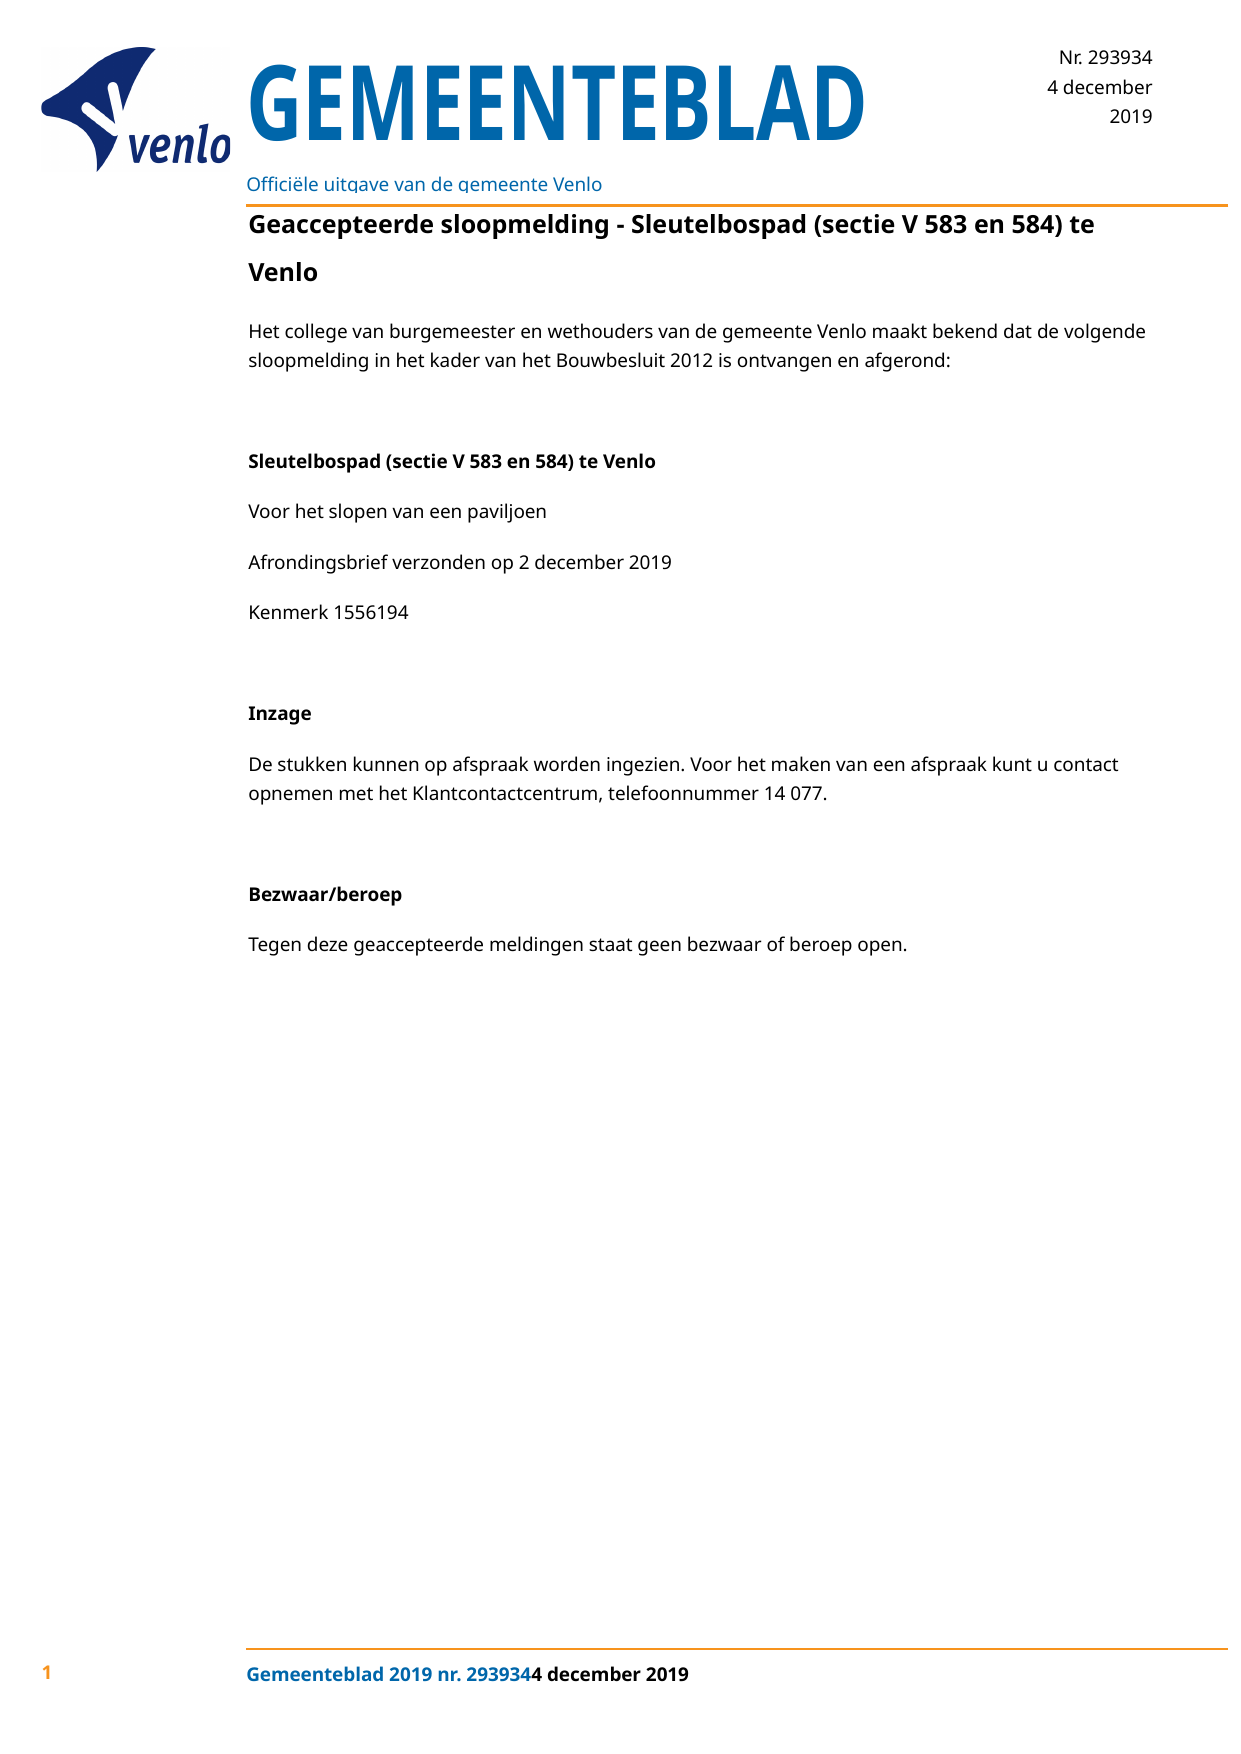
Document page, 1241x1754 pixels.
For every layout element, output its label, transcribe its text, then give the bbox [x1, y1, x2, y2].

picture [41, 47, 231, 172]
text Voor het slopen van een paviljoen [248, 499, 1152, 524]
text Tegen deze geaccepteerde meldingen staat geen bezwaar of beroep open. [248, 932, 1152, 957]
text Afrondingsbrief verzonden op 2 december 2019 [248, 549, 1152, 575]
text Het college van burgemeester en wethouders van de gemeente Venlo maakt bekend dat de volgende sloopmelding in het kader van het Bouwbesluit 2012 is ontvangen en afgerond: [248, 318, 1152, 373]
text De stukken kunnen op afspraak worden ingezien. Voor het maken van een afspraak kunt u contact opnemen met het Klantcontactcentrum, telefoonnummer 14 077. [248, 751, 1152, 806]
text Kenmerk 1556194 [248, 599, 1152, 625]
text Bezwaar/beroep [248, 881, 1152, 907]
text Sleutelbospad (sectie V 583 en 584) te Venlo [248, 448, 1152, 474]
text Inzage [248, 700, 1152, 726]
text Geaccepteerde sloopmelding - Sleutelbospad (sectie V 583 en 584) te Venlo [248, 207, 1152, 288]
